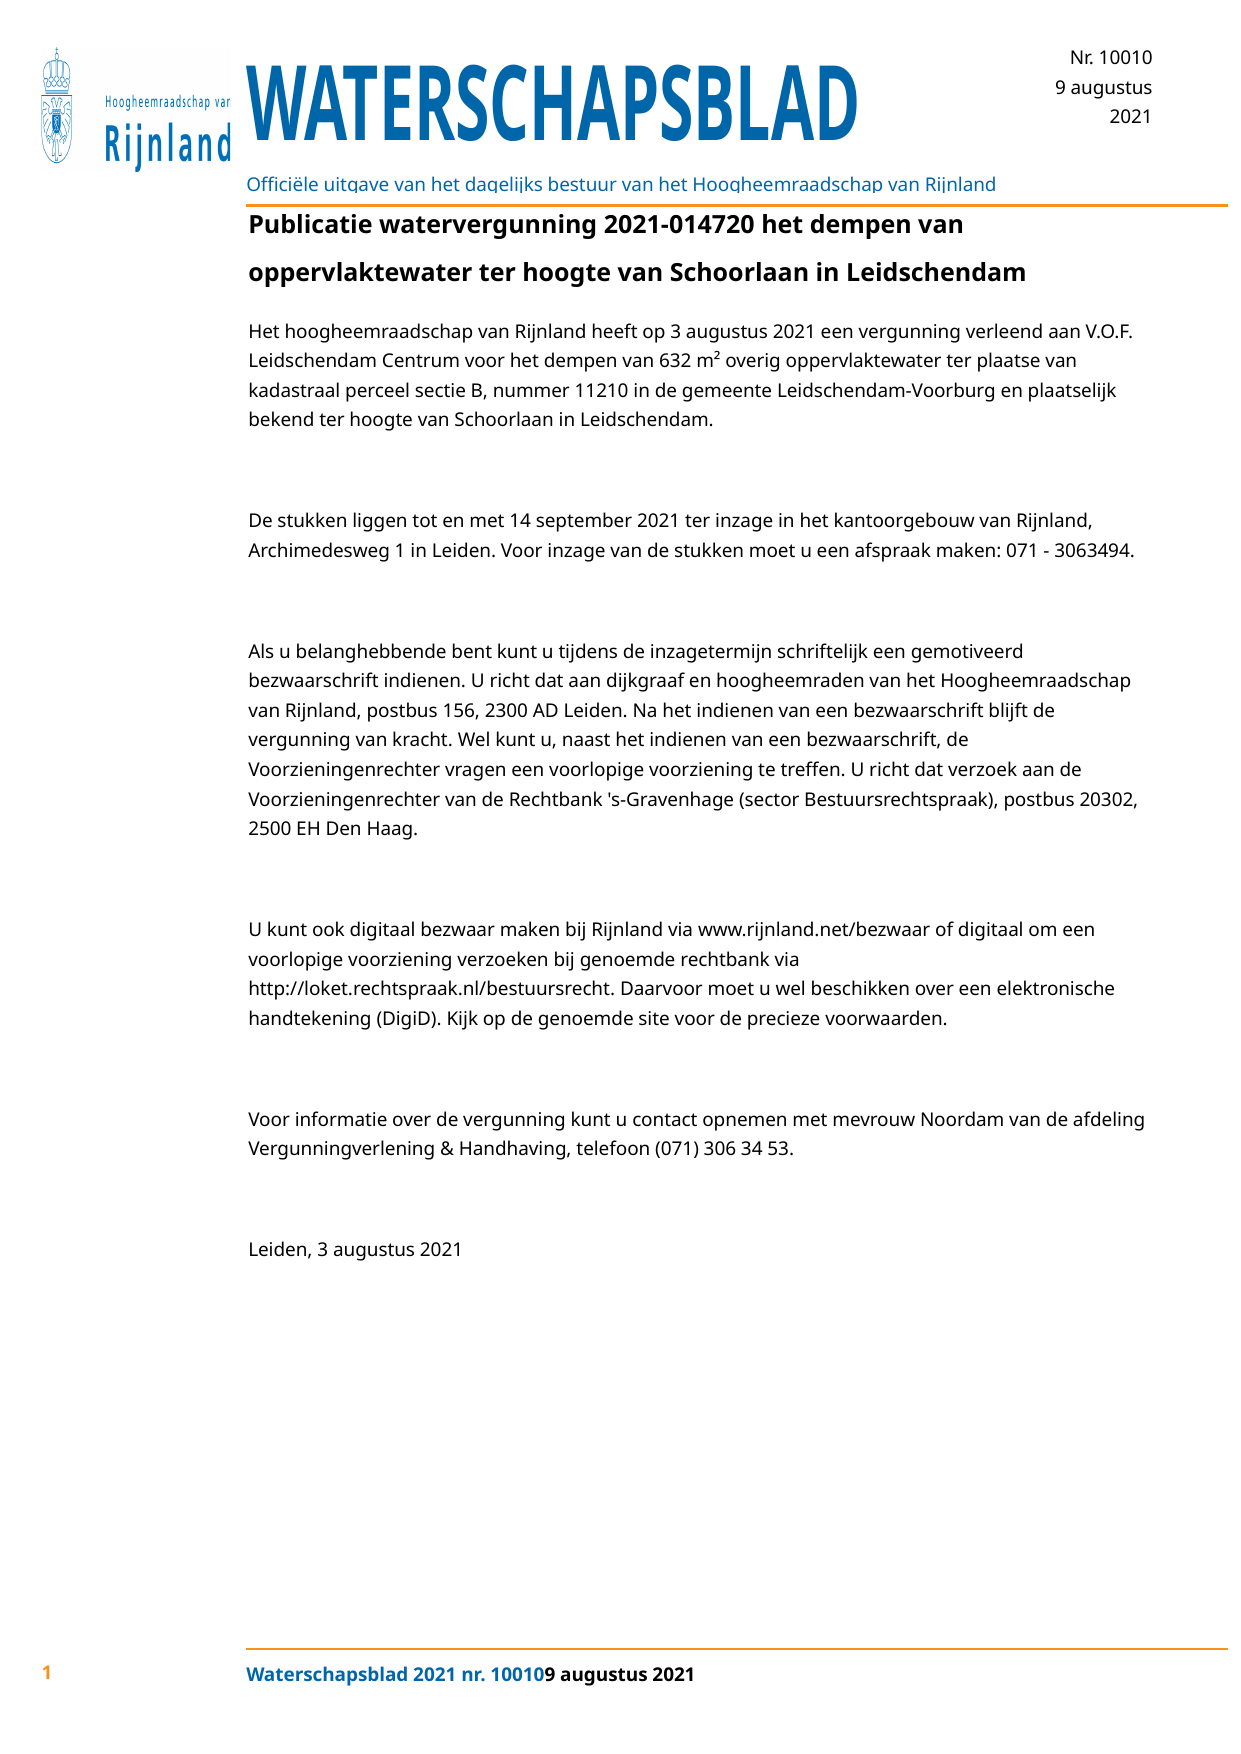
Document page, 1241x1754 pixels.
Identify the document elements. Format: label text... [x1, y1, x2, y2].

text Het hoogheemraadschap van Rijnland heeft op 3 augustus 2021 een vergunning verleend aan V.O.F. Leidschendam Centrum voor het dempen van 632 m² overig oppervlaktewater ter plaatse van kadastraal perceel sectie B, nummer 11210 in de gemeente Leidschendam-Voorburg en plaatselijk bekend ter hoogte van Schoorlaan in Leidschendam. [248, 318, 1152, 432]
text Als u belanghebbende bent kunt u tijdens de inzagetermijn schriftelijk een gemotiveerd bezwaarschrift indienen. U richt dat aan dijkgraaf en hoogheemraden van het Hoogheemraadschap van Rijnland, postbus 156, 2300 AD Leiden. Na het indienen van een bezwaarschrift blijft de vergunning van kracht. Wel kunt u, naast het indienen van een bezwaarschrift, de Voorzieningenrechter vragen een voorlopige voorziening te treffen. U richt dat verzoek aan de Voorzieningenrechter van de Rechtbank 's-Gravenhage (sector Bestuursrechtspraak), postbus 20302, 2500 EH Den Haag. [248, 638, 1152, 841]
text Leiden, 3 augustus 2021 [248, 1236, 1152, 1262]
text Voor informatie over de vergunning kunt u contact opnemen met mevrouw Noordam van de afdeling Vergunningverlening & Handhaving, telefoon (071) 306 34 53. [248, 1106, 1152, 1161]
text Publicatie watervergunning 2021-014720 het dempen van oppervlaktewater ter hoogte van Schoorlaan in Leidschendam [248, 207, 1152, 288]
text U kunt ook digitaal bezwaar maken bij Rijnland via www.rijnland.net/bezwaar of digitaal om een voorlopige voorziening verzoeken bij genoemde rechtbank via http://loket.rechtspraak.nl/bestuursrecht. Daarvoor moet u wel beschikken over een elektronische handtekening (DigiD). Kijk op de genoemde site voor de precieze voorwaarden. [248, 916, 1152, 1031]
picture [41, 47, 231, 172]
text De stukken liggen tot en met 14 september 2021 ter inzage in het kantoorgebouw van Rijnland, Archimedesweg 1 in Leiden. Voor inzage van de stukken moet u een afspraak maken: 071 - 3063494. [248, 507, 1152, 563]
